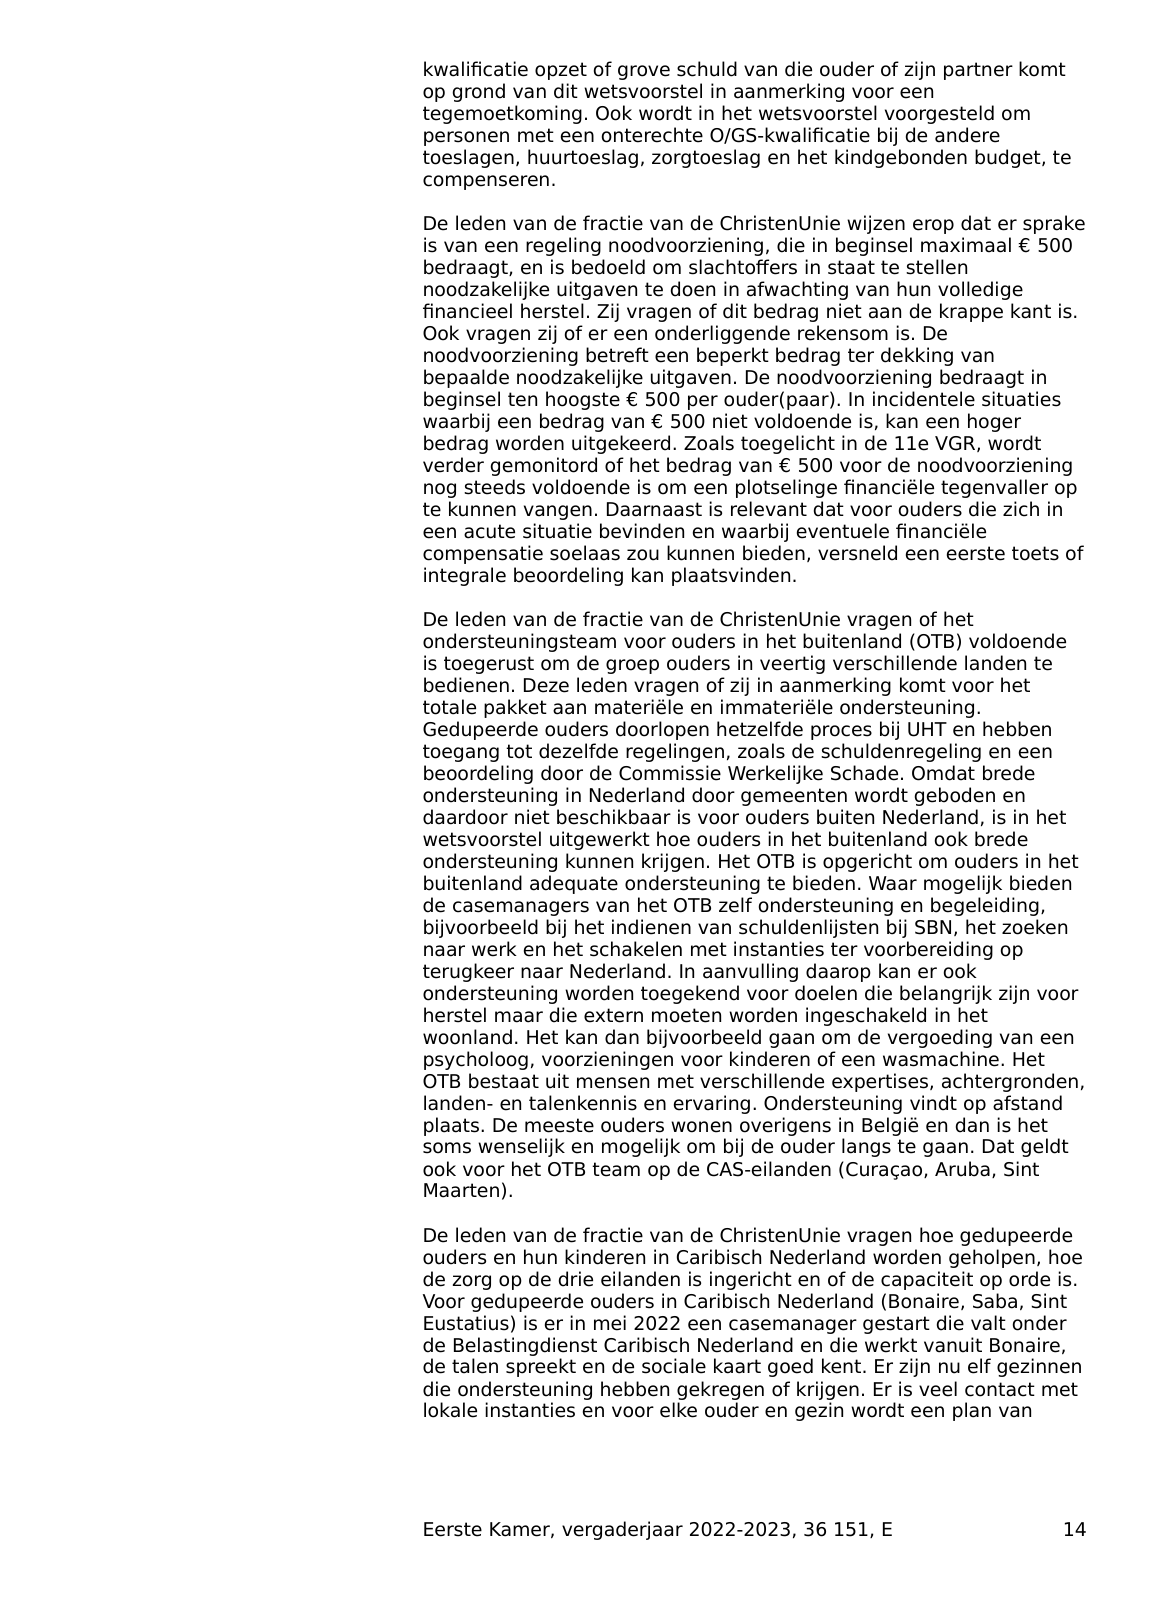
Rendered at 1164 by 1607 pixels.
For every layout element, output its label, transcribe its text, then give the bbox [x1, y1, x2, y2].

text kwalificatie opzet of grove schuld van die ouder of zijn partner komt op grond van dit wetsvoorstel in aanmerking voor een tegemoetkoming. Ook wordt in het wetsvoorstel voorgesteld om personen met een onterechte O/GS-kwalificatie bij de andere toeslagen, huurtoeslag, zorgtoeslag en het kindgebonden budget, te compenseren. [422, 59, 1087, 191]
text De leden van de fractie van de ChristenUnie wijzen erop dat er sprake is van een regeling noodvoorziening, die in beginsel maximaal € 500 bedraagt, en is bedoeld om slachtoffers in staat te stellen noodzakelijke uitgaven te doen in afwachting van hun volledige financieel herstel. Zij vragen of dit bedrag niet aan de krappe kant is. Ook vragen zij of er een onderliggende rekensom is. De noodvoorziening betreft een beperkt bedrag ter dekking van bepaalde noodzakelijke uitgaven. De noodvoorziening bedraagt in beginsel ten hoogste € 500 per ouder(paar). In incidentele situaties waarbij een bedrag van € 500 niet voldoende is, kan een hoger bedrag worden uitgekeerd. Zoals toegelicht in de 11e VGR, wordt verder gemonitord of het bedrag van € 500 voor de noodvoorziening nog steeds voldoende is om een plotselinge financiële tegenvaller op te kunnen vangen. Daarnaast is relevant dat voor ouders die zich in een acute situatie bevinden en waarbij eventuele financiële compensatie soelaas zou kunnen bieden, versneld een eerste toets of integrale beoordeling kan plaatsvinden. [422, 213, 1087, 587]
text De leden van de fractie van de ChristenUnie vragen of het ondersteuningsteam voor ouders in het buitenland (OTB) voldoende is toegerust om de groep ouders in veertig verschillende landen te bedienen. Deze leden vragen of zij in aanmerking komt voor het totale pakket aan materiële en immateriële ondersteuning. Gedupeerde ouders doorlopen hetzelfde proces bij UHT en hebben toegang tot dezelfde regelingen, zoals de schuldenregeling en een beoordeling door de Commissie Werkelijke Schade. Omdat brede ondersteuning in Nederland door gemeenten wordt geboden en daardoor niet beschikbaar is voor ouders buiten Nederland, is in het wetsvoorstel uitgewerkt hoe ouders in het buitenland ook brede ondersteuning kunnen krijgen. Het OTB is opgericht om ouders in het buitenland adequate ondersteuning te bieden. Waar mogelijk bieden de casemanagers van het OTB zelf ondersteuning en begeleiding, bijvoorbeeld bij het indienen van schuldenlijsten bij SBN, het zoeken naar werk en het schakelen met instanties ter voorbereiding op terugkeer naar Nederland. In aanvulling daarop kan er ook ondersteuning worden toegekend voor doelen die belangrijk zijn voor herstel maar die extern moeten worden ingeschakeld in het woonland. Het kan dan bijvoorbeeld gaan om de vergoeding van een psycholoog, voorzieningen voor kinderen of een wasmachine. Het OTB bestaat uit mensen met verschillende expertises, achtergronden, landen- en talenkennis en ervaring. Ondersteuning vindt op afstand plaats. De meeste ouders wonen overigens in België en dan is het soms wenselijk en mogelijk om bij de ouder langs te gaan. Dat geldt ook voor het OTB team op de CAS-eilanden (Curaçao, Aruba, Sint Maarten). [422, 609, 1087, 1202]
text De leden van de fractie van de ChristenUnie vragen hoe gedupeerde ouders en hun kinderen in Caribisch Nederland worden geholpen, hoe de zorg op de drie eilanden is ingericht en of de capaciteit op orde is. Voor gedupeerde ouders in Caribisch Nederland (Bonaire, Saba, Sint Eustatius) is er in mei 2022 een casemanager gestart die valt onder de Belastingdienst Caribisch Nederland en die werkt vanuit Bonaire, de talen spreekt en de sociale kaart goed kent. Er zijn nu elf gezinnen die ondersteuning hebben gekregen of krijgen. Er is veel contact met lokale instanties en voor elke ouder en gezin wordt een plan van [422, 1224, 1087, 1422]
